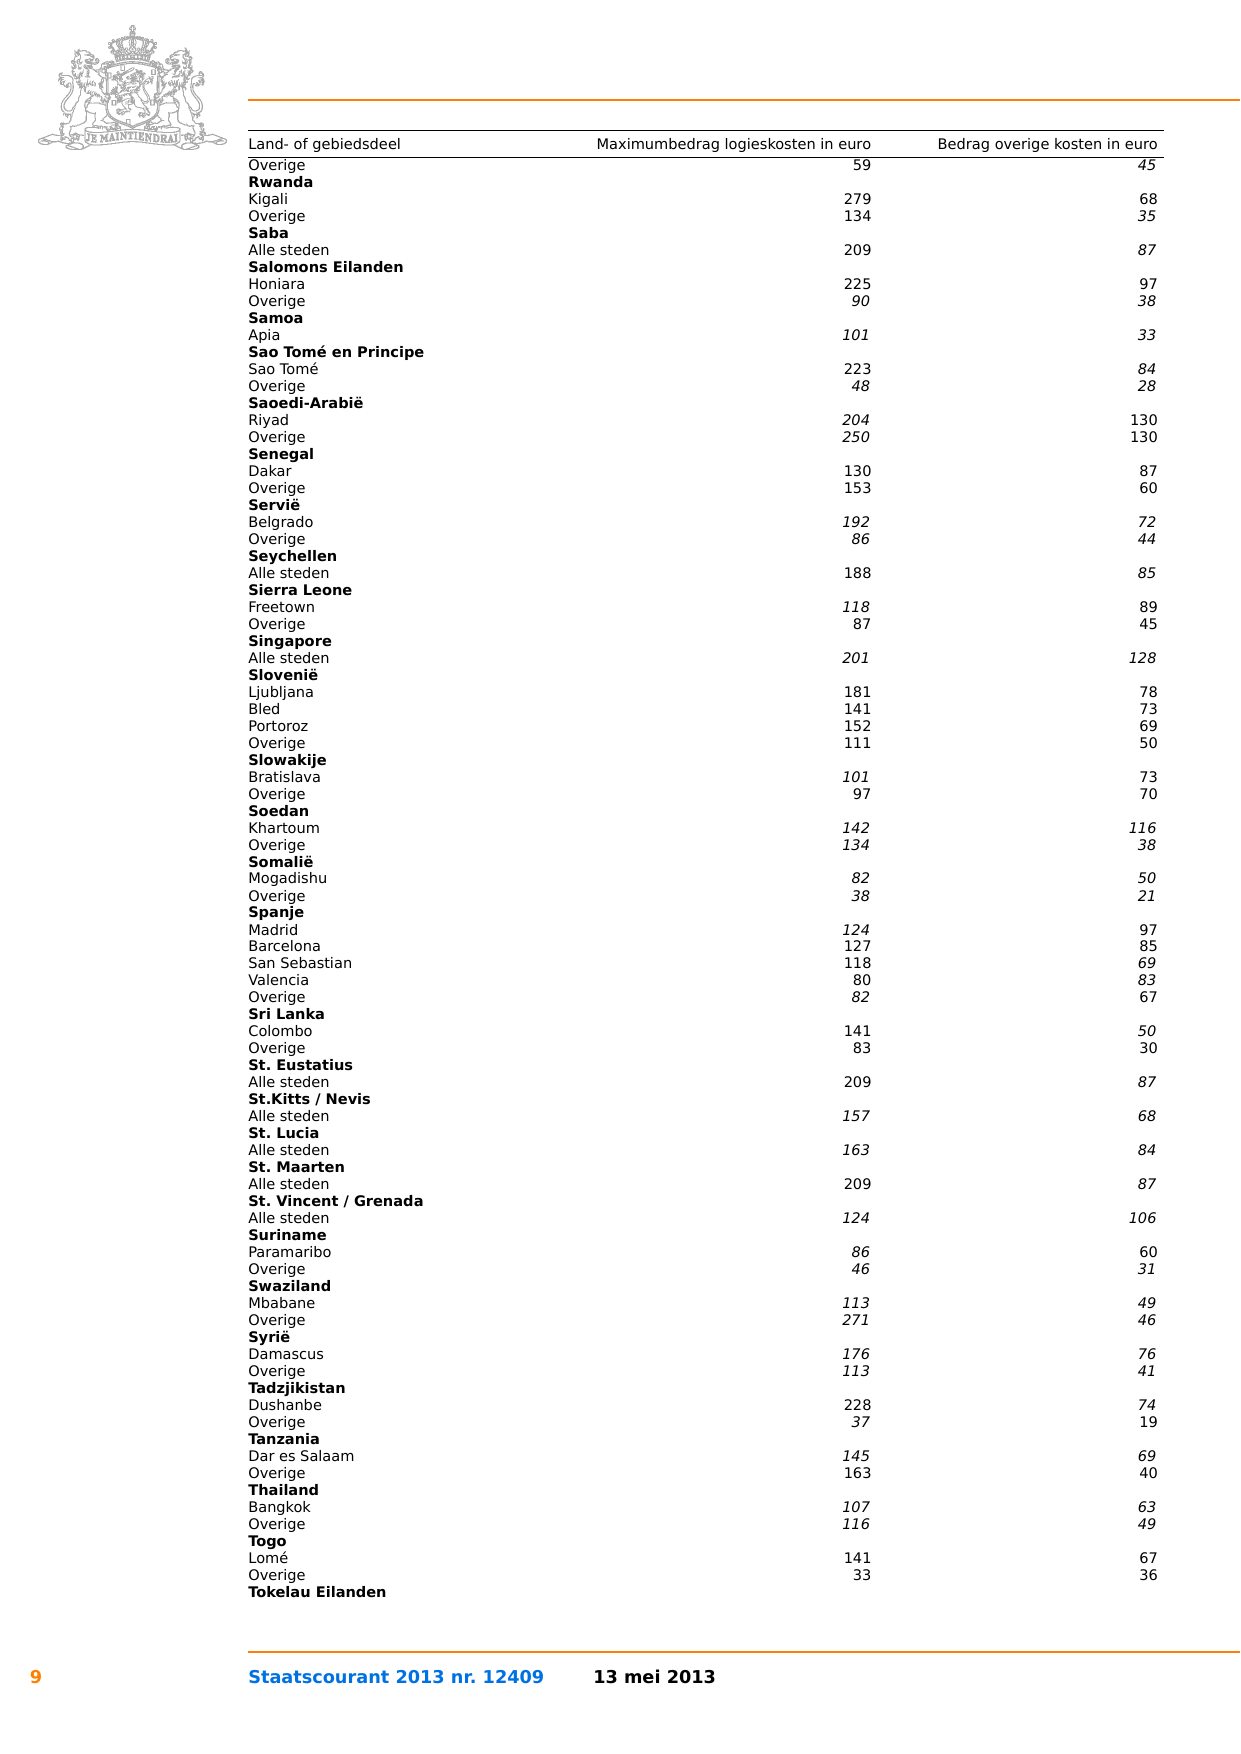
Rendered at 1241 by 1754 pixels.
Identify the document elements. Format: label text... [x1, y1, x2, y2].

table_cell Alle steden [248, 1142, 538, 1159]
table_cell Saoedi-Arabië [248, 395, 538, 412]
table_cell 68 [877, 1108, 1163, 1125]
table_cell [877, 904, 1163, 921]
table_cell [538, 1006, 877, 1023]
table_cell 19 [877, 1414, 1163, 1431]
table_cell 87 [877, 1074, 1163, 1091]
table_cell Soedan [248, 803, 538, 819]
table_cell 76 [877, 1346, 1163, 1363]
table_cell Singapore [248, 633, 538, 650]
table_cell 201 [538, 650, 877, 667]
table_cell Overige [248, 1261, 538, 1278]
table_cell 188 [538, 565, 877, 582]
table_cell Bratislava [248, 769, 538, 786]
table_cell Overige [248, 989, 538, 1006]
table_header Maximumbedrag logieskosten in euro [538, 131, 877, 157]
table_cell 113 [538, 1295, 877, 1312]
table_cell 33 [538, 1567, 877, 1583]
table_cell Portoroz [248, 718, 538, 734]
table_cell 141 [538, 701, 877, 718]
table_cell Slovenië [248, 667, 538, 684]
table_cell Kigali [248, 191, 538, 208]
table_cell Spanje [248, 904, 538, 921]
table_cell 72 [877, 514, 1163, 531]
table_cell 111 [538, 735, 877, 752]
table_cell 141 [538, 1023, 877, 1040]
table_cell Saba [248, 225, 538, 242]
table_cell St. Lucia [248, 1125, 538, 1142]
table_cell [877, 752, 1163, 768]
table_cell 87 [877, 242, 1163, 259]
table_cell [877, 174, 1163, 191]
table_cell 209 [538, 242, 877, 259]
table_cell 21 [877, 888, 1163, 904]
table_cell [538, 1584, 877, 1601]
table_cell Dar es Salaam [248, 1448, 538, 1465]
table_cell Honiara [248, 276, 538, 293]
table_cell [877, 1329, 1163, 1346]
table_cell [877, 1193, 1163, 1210]
table_cell 101 [538, 769, 877, 786]
table_cell 73 [877, 701, 1163, 718]
table_cell [877, 1278, 1163, 1295]
table_cell Ljubljana [248, 684, 538, 701]
table_cell 31 [877, 1261, 1163, 1278]
table_cell St. Eustatius [248, 1057, 538, 1074]
table_cell 50 [877, 1023, 1163, 1040]
table_cell Rwanda [248, 174, 538, 191]
table_cell Belgrado [248, 514, 538, 531]
table_cell [538, 259, 877, 276]
table_cell 124 [538, 921, 877, 938]
table_cell Sao Tomé [248, 361, 538, 378]
table_cell 97 [877, 921, 1163, 938]
table_cell [538, 1125, 877, 1142]
table_cell Overige [248, 836, 538, 853]
table_cell Mbabane [248, 1295, 538, 1312]
table_cell [538, 310, 877, 327]
table_cell [877, 548, 1163, 565]
table_cell [877, 803, 1163, 819]
table_cell 38 [877, 836, 1163, 853]
table_cell 85 [877, 565, 1163, 582]
table_cell 82 [538, 989, 877, 1006]
table_cell 35 [877, 208, 1163, 225]
table_cell 46 [877, 1312, 1163, 1329]
table_cell 74 [877, 1397, 1163, 1414]
table_cell Samoa [248, 310, 538, 327]
table_cell [538, 174, 877, 191]
table_cell [877, 259, 1163, 276]
table_cell 142 [538, 820, 877, 836]
table_cell Togo [248, 1533, 538, 1549]
table_cell [877, 1227, 1163, 1244]
table_cell Overige [248, 1363, 538, 1380]
table_cell [538, 1091, 877, 1108]
table_cell 84 [877, 361, 1163, 378]
table_cell [538, 1193, 877, 1210]
table_cell [538, 548, 877, 565]
table_cell [538, 395, 877, 412]
table_cell [877, 1091, 1163, 1108]
table_cell 113 [538, 1363, 877, 1380]
table_cell 124 [538, 1210, 877, 1227]
table_cell [877, 1006, 1163, 1023]
table_cell Overige [248, 158, 538, 174]
table_cell Tokelau Eilanden [248, 1584, 538, 1601]
table_cell 83 [877, 972, 1163, 989]
table_cell 30 [877, 1040, 1163, 1057]
table_cell Tanzania [248, 1431, 538, 1448]
table_cell Overige [248, 1040, 538, 1057]
table_cell Alle steden [248, 1074, 538, 1091]
table_cell 192 [538, 514, 877, 531]
table_cell 37 [538, 1414, 877, 1431]
picture [38, 25, 227, 150]
table_cell Damascus [248, 1346, 538, 1363]
table_cell 68 [877, 191, 1163, 208]
table_cell [538, 904, 877, 921]
table_cell 83 [538, 1040, 877, 1057]
table_cell [538, 1278, 877, 1295]
table_cell [877, 854, 1163, 870]
table_cell [877, 395, 1163, 412]
table_cell 40 [877, 1465, 1163, 1482]
table_cell [538, 344, 877, 361]
table_cell 130 [538, 463, 877, 480]
table_cell [877, 1431, 1163, 1448]
table_header Bedrag overige kosten in euro [877, 131, 1163, 157]
table_cell Syrië [248, 1329, 538, 1346]
table_cell 50 [877, 735, 1163, 752]
table_cell 73 [877, 769, 1163, 786]
table_cell 85 [877, 938, 1163, 955]
table_cell 223 [538, 361, 877, 378]
table_cell Overige [248, 378, 538, 395]
table_cell [538, 582, 877, 599]
table_cell [877, 1584, 1163, 1601]
table_cell Freetown [248, 599, 538, 616]
table_cell Salomons Eilanden [248, 259, 538, 276]
table_cell Overige [248, 1312, 538, 1329]
table_cell 38 [877, 293, 1163, 310]
table_cell 163 [538, 1142, 877, 1159]
table_cell 97 [538, 786, 877, 802]
table_cell 145 [538, 1448, 877, 1465]
table_header Land- of gebiedsdeel [248, 131, 538, 157]
table_cell 128 [877, 650, 1163, 667]
table_cell [538, 1482, 877, 1499]
table_cell Servië [248, 497, 538, 514]
table_cell 87 [877, 1176, 1163, 1193]
table_cell 44 [877, 531, 1163, 548]
table_cell 45 [877, 616, 1163, 633]
table_cell [877, 225, 1163, 242]
table_cell 59 [538, 158, 877, 174]
table_cell Madrid [248, 921, 538, 938]
table_cell 130 [877, 429, 1163, 446]
table_cell 69 [877, 718, 1163, 734]
table_cell Overige [248, 531, 538, 548]
table_cell 141 [538, 1550, 877, 1567]
table_cell 28 [877, 378, 1163, 395]
table_cell Slowakije [248, 752, 538, 768]
table_cell [877, 310, 1163, 327]
table_cell Overige [248, 616, 538, 633]
table_cell Valencia [248, 972, 538, 989]
table_cell [538, 752, 877, 768]
table_cell [877, 1380, 1163, 1397]
table_cell Overige [248, 888, 538, 904]
table_cell Thailand [248, 1482, 538, 1499]
table_cell [538, 446, 877, 463]
table_cell Overige [248, 1465, 538, 1482]
table_cell Mogadishu [248, 870, 538, 887]
table_cell Alle steden [248, 565, 538, 582]
table_cell St. Maarten [248, 1159, 538, 1176]
table_cell 45 [877, 158, 1163, 174]
table_cell San Sebastian [248, 955, 538, 972]
table_cell [538, 1057, 877, 1074]
table_cell St.Kitts / Nevis [248, 1091, 538, 1108]
table_cell 90 [538, 293, 877, 310]
table_cell Overige [248, 480, 538, 497]
table_cell 250 [538, 429, 877, 446]
table_cell 127 [538, 938, 877, 955]
table_cell [538, 1159, 877, 1176]
table_cell 163 [538, 1465, 877, 1482]
table_cell [538, 633, 877, 650]
table_cell 107 [538, 1499, 877, 1516]
table_cell 67 [877, 1550, 1163, 1567]
table_cell Overige [248, 1414, 538, 1431]
table_cell 38 [538, 888, 877, 904]
table_cell Overige [248, 735, 538, 752]
table_cell 157 [538, 1108, 877, 1125]
table_cell Alle steden [248, 1176, 538, 1193]
table_cell [538, 1431, 877, 1448]
table_cell 50 [877, 870, 1163, 887]
table_cell 86 [538, 1244, 877, 1261]
table_cell [538, 1533, 877, 1549]
table_cell 86 [538, 531, 877, 548]
table_cell 228 [538, 1397, 877, 1414]
table_cell 134 [538, 836, 877, 853]
table_cell 118 [538, 599, 877, 616]
table_cell [538, 803, 877, 819]
table_cell Alle steden [248, 1210, 538, 1227]
table_cell [877, 582, 1163, 599]
table_cell Dushanbe [248, 1397, 538, 1414]
table_cell Bled [248, 701, 538, 718]
table_cell [538, 497, 877, 514]
table_cell 87 [877, 463, 1163, 480]
table_cell Barcelona [248, 938, 538, 955]
table_cell Senegal [248, 446, 538, 463]
table_cell 209 [538, 1176, 877, 1193]
table_cell 118 [538, 955, 877, 972]
table_cell 153 [538, 480, 877, 497]
table_cell [877, 446, 1163, 463]
table_cell [538, 1227, 877, 1244]
table_cell [877, 1057, 1163, 1074]
table_cell [877, 633, 1163, 650]
table_cell Swaziland [248, 1278, 538, 1295]
table_cell 181 [538, 684, 877, 701]
table_cell Alle steden [248, 1108, 538, 1125]
table_cell Overige [248, 1567, 538, 1583]
table_cell 69 [877, 1448, 1163, 1465]
table_cell Overige [248, 429, 538, 446]
table_cell Suriname [248, 1227, 538, 1244]
table_cell [538, 225, 877, 242]
table_cell [877, 497, 1163, 514]
table_cell Overige [248, 293, 538, 310]
table_cell Sierra Leone [248, 582, 538, 599]
table_cell 33 [877, 327, 1163, 344]
table_cell 116 [877, 820, 1163, 836]
table_cell Overige [248, 1516, 538, 1533]
table_cell Lomé [248, 1550, 538, 1567]
table_cell Riyad [248, 412, 538, 429]
table_cell Sao Tomé en Principe [248, 344, 538, 361]
table_cell 49 [877, 1516, 1163, 1533]
table_cell 89 [877, 599, 1163, 616]
table_cell 97 [877, 276, 1163, 293]
table_cell 116 [538, 1516, 877, 1533]
table_cell Sri Lanka [248, 1006, 538, 1023]
table_cell [877, 667, 1163, 684]
table_cell 67 [877, 989, 1163, 1006]
table_cell 152 [538, 718, 877, 734]
table_cell Overige [248, 208, 538, 225]
table_cell 225 [538, 276, 877, 293]
table_cell [538, 1380, 877, 1397]
table_cell [877, 1159, 1163, 1176]
table_cell 130 [877, 412, 1163, 429]
table_cell 60 [877, 1244, 1163, 1261]
table_cell [877, 1533, 1163, 1549]
table_cell 176 [538, 1346, 877, 1363]
table_cell 80 [538, 972, 877, 989]
table_cell 41 [877, 1363, 1163, 1380]
table_cell Alle steden [248, 242, 538, 259]
table_cell Khartoum [248, 820, 538, 836]
table_cell 63 [877, 1499, 1163, 1516]
table_cell Tadzjikistan [248, 1380, 538, 1397]
table_cell 101 [538, 327, 877, 344]
table_cell 49 [877, 1295, 1163, 1312]
table_cell 204 [538, 412, 877, 429]
table_cell 78 [877, 684, 1163, 701]
table_cell Somalië [248, 854, 538, 870]
table_cell Bangkok [248, 1499, 538, 1516]
table_cell 69 [877, 955, 1163, 972]
table_cell 87 [538, 616, 877, 633]
table_cell 46 [538, 1261, 877, 1278]
table_cell Apia [248, 327, 538, 344]
table_cell [877, 1482, 1163, 1499]
table_cell Seychellen [248, 548, 538, 565]
table_cell Paramaribo [248, 1244, 538, 1261]
table_cell 48 [538, 378, 877, 395]
table_cell [538, 854, 877, 870]
table_cell [877, 1125, 1163, 1142]
table_cell 106 [877, 1210, 1163, 1227]
table_cell Dakar [248, 463, 538, 480]
table_cell 209 [538, 1074, 877, 1091]
table_cell 60 [877, 480, 1163, 497]
table_cell 84 [877, 1142, 1163, 1159]
table_cell Overige [248, 786, 538, 802]
table_cell 134 [538, 208, 877, 225]
table_cell [538, 1329, 877, 1346]
table_cell 82 [538, 870, 877, 887]
table_cell 36 [877, 1567, 1163, 1583]
table_cell [538, 667, 877, 684]
table_cell 70 [877, 786, 1163, 802]
table_cell 271 [538, 1312, 877, 1329]
table_cell Colombo [248, 1023, 538, 1040]
table_cell Alle steden [248, 650, 538, 667]
table_cell 279 [538, 191, 877, 208]
table_cell St. Vincent / Grenada [248, 1193, 538, 1210]
table_cell [877, 344, 1163, 361]
